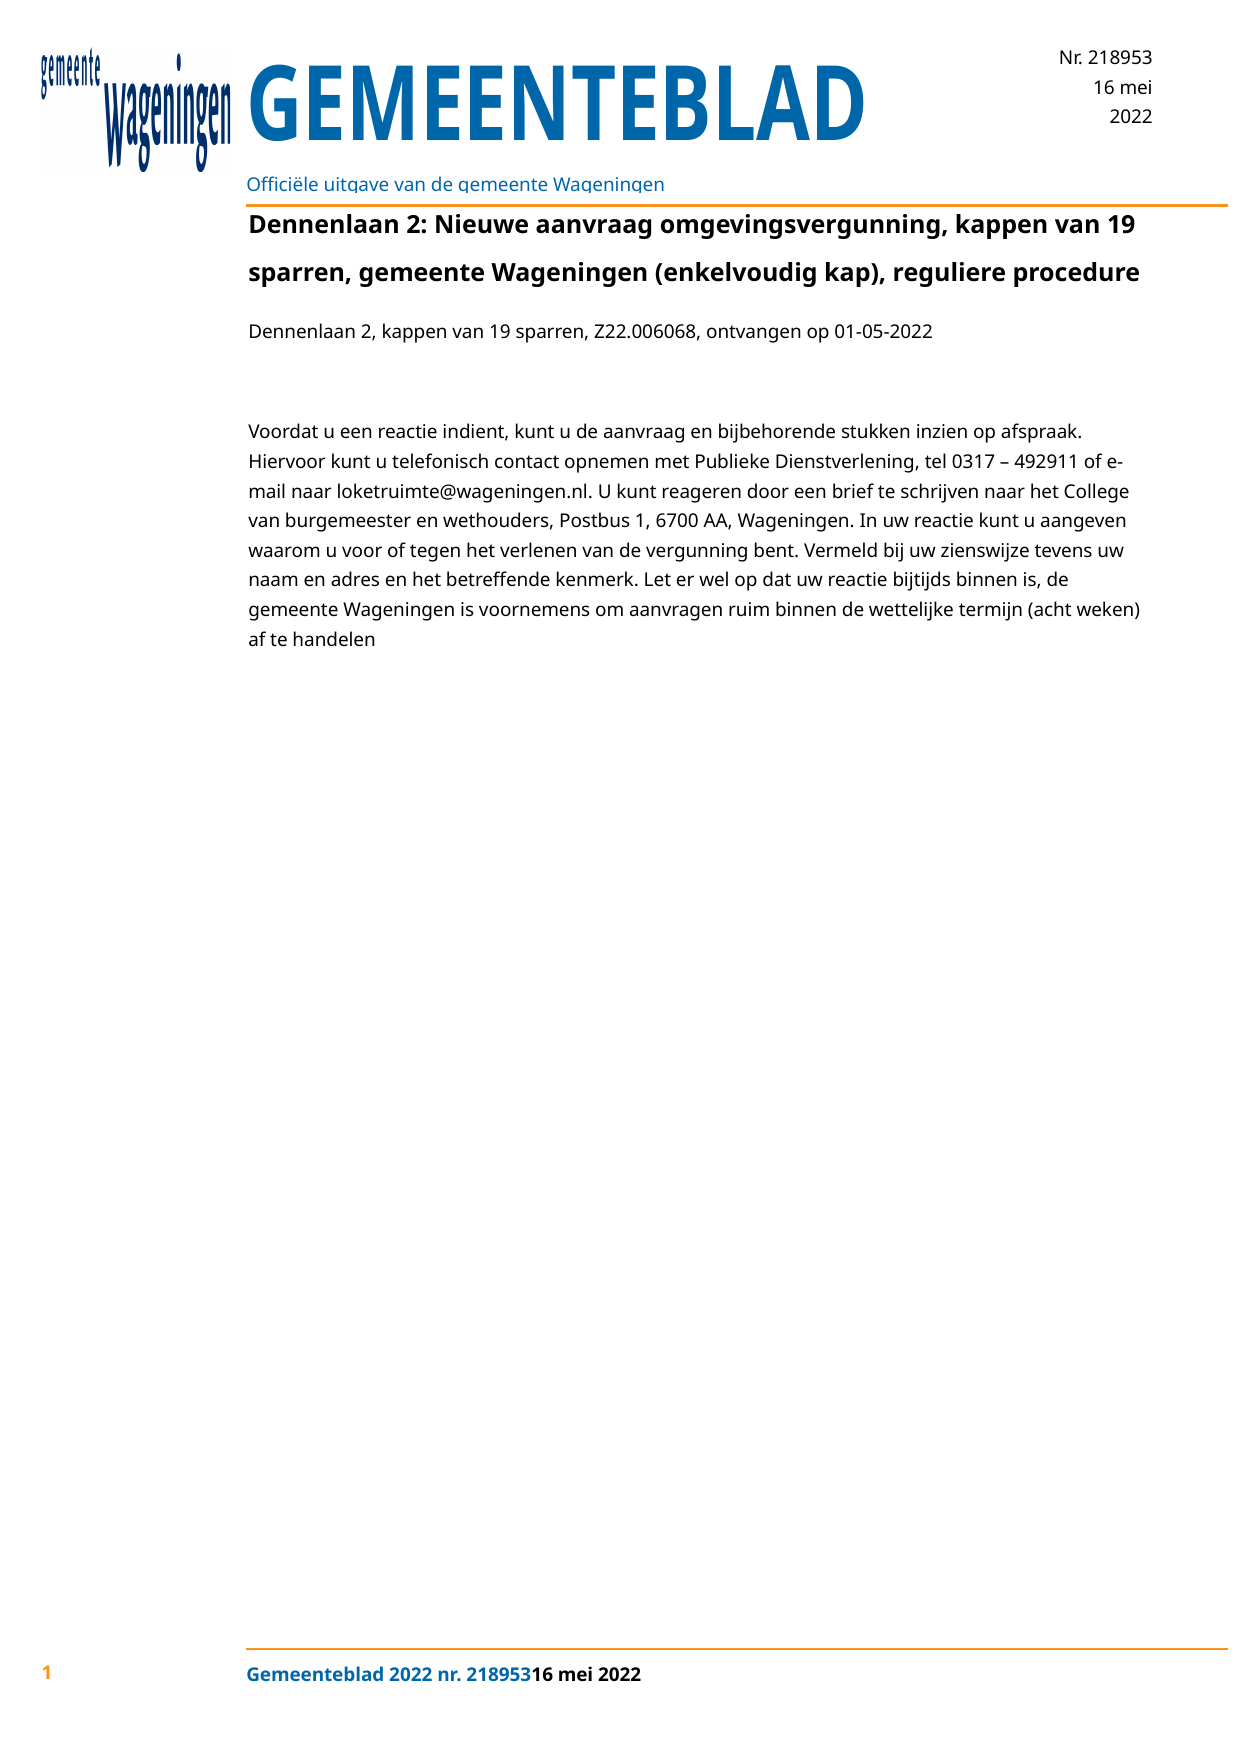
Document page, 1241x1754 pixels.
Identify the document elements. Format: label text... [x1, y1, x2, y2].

text Dennenlaan 2, kappen van 19 sparren, Z22.006068, ontvangen op 01-05-2022 [248, 318, 1152, 344]
text Dennenlaan 2: Nieuwe aanvraag omgevingsvergunning, kappen van 19 sparren, gemeente Wageningen (enkelvoudig kap), reguliere procedure [248, 207, 1152, 288]
text Voordat u een reactie indient, kunt u de aanvraag en bijbehorende stukken inzien op afspraak. Hiervoor kunt u telefonisch contact opnemen met Publieke Dienstverlening, tel 0317 – 492911 of e-mail naar loketruimte@wageningen.nl. U kunt reageren door een brief te schrijven naar het College van burgemeester en wethouders, Postbus 1, 6700 AA, Wageningen. In uw reactie kunt u aangeven waarom u voor of tegen het verlenen van de vergunning bent. Vermeld bij uw zienswijze tevens uw naam en adres en het betreffende kenmerk. Let er wel op dat uw reactie bijtijds binnen is, de gemeente Wageningen is voornemens om aanvragen ruim binnen de wettelijke termijn (acht weken) af te handelen [248, 419, 1152, 652]
picture [41, 47, 231, 172]
